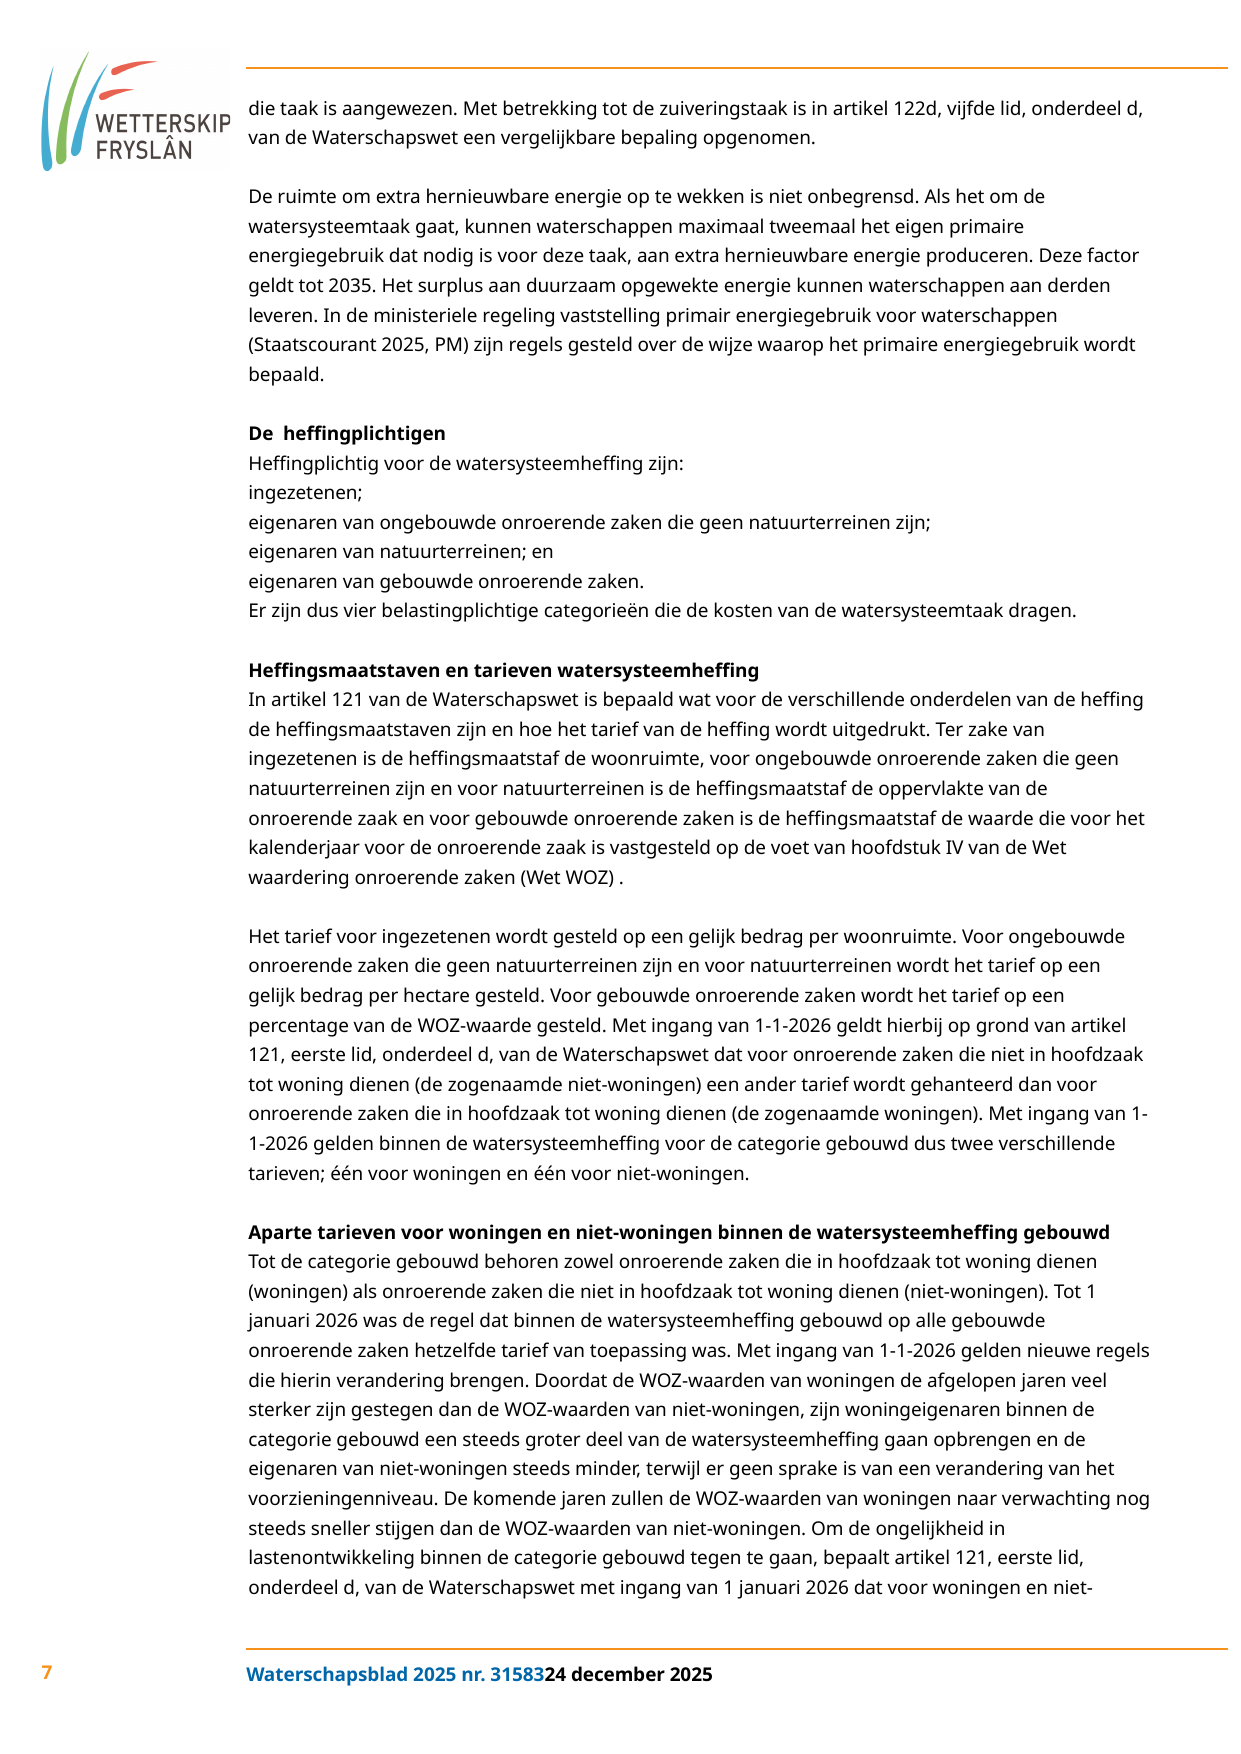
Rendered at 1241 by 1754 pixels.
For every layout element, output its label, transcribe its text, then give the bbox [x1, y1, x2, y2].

text eigenaren van gebouwde onroerende zaken. [248, 568, 1152, 594]
text eigenaren van natuurterreinen; en [248, 538, 1152, 564]
text Er zijn dus vier belastingplichtige categorieën die de kosten van de watersysteemtaak dragen. [248, 598, 1152, 623]
text Het tarief voor ingezetenen wordt gesteld op een gelijk bedrag per woonruimte. Voor ongebouwde onroerende zaken die geen natuurterreinen zijn en voor natuurterreinen wordt het tarief op een gelijk bedrag per hectare gesteld. Voor gebouwde onroerende zaken wordt het tarief op een percentage van de WOZ-waarde gesteld. Met ingang van 1-1-2026 geldt hierbij op grond van artikel 121, eerste lid, onderdeel d, van de Waterschapswet dat voor onroerende zaken die niet in hoofdzaak tot woning dienen (de zogenaamde niet-woningen) een ander tarief wordt gehanteerd dan voor onroerende zaken die in hoofdzaak tot woning dienen (de zogenaamde woningen). Met ingang van 1-1-2026 gelden binnen de watersysteemheffing voor de categorie gebouwd dus twee verschillende tarieven; één voor woningen en één voor niet-woningen. [248, 923, 1152, 1186]
text eigenaren van ongebouwde onroerende zaken die geen natuurterreinen zijn; [248, 509, 1152, 535]
text Aparte tarieven voor woningen en niet-woningen binnen de watersysteemheffing gebouwd [248, 1219, 1152, 1245]
text De heffingplichtigen [248, 420, 1152, 446]
text Heffingplichtig voor de watersysteemheffing zijn: [248, 450, 1152, 476]
text die taak is aangewezen. Met betrekking tot de zuiveringstaak is in artikel 122d, vijfde lid, onderdeel d, van de Waterschapswet een vergelijkbare bepaling opgenomen. [248, 95, 1152, 150]
text Tot de categorie gebouwd behoren zowel onroerende zaken die in hoofdzaak tot woning dienen (woningen) als onroerende zaken die niet in hoofdzaak tot woning dienen (niet-woningen). Tot 1 januari 2026 was de regel dat binnen de watersysteemheffing gebouwd op alle gebouwde onroerende zaken hetzelfde tarief van toepassing was. Met ingang van 1-1-2026 gelden nieuwe regels die hierin verandering brengen. Doordat de WOZ-waarden van woningen de afgelopen jaren veel sterker zijn gestegen dan de WOZ-waarden van niet-woningen, zijn woningeigenaren binnen de categorie gebouwd een steeds groter deel van de watersysteemheffing gaan opbrengen en de eigenaren van niet-woningen steeds minder, terwijl er geen sprake is van een verandering van het voorzieningenniveau. De komende jaren zullen de WOZ-waarden van woningen naar verwachting nog steeds sneller stijgen dan de WOZ-waarden van niet-woningen. Om de ongelijkheid in lastenontwikkeling binnen de categorie gebouwd tegen te gaan, bepaalt artikel 121, eerste lid, onderdeel d, van de Waterschapswet met ingang van 1 januari 2026 dat voor woningen en niet- [248, 1248, 1152, 1600]
text In artikel 121 van de Waterschapswet is bepaald wat voor de verschillende onderdelen van de heffing de heffingsmaatstaven zijn en hoe het tarief van de heffing wordt uitgedrukt. Ter zake van ingezetenen is de heffingsmaatstaf de woonruimte, voor ongebouwde onroerende zaken die geen natuurterreinen zijn en voor natuurterreinen is de heffingsmaatstaf de oppervlakte van de onroerende zaak en voor gebouwde onroerende zaken is de heffingsmaatstaf de waarde die voor het kalenderjaar voor de onroerende zaak is vastgesteld op de voet van hoofdstuk IV van de Wet waardering onroerende zaken (Wet WOZ) . [248, 686, 1152, 890]
text De ruimte om extra hernieuwbare energie op te wekken is niet onbegrensd. Als het om de watersysteemtaak gaat, kunnen waterschappen maximaal tweemaal het eigen primaire energiegebruik dat nodig is voor deze taak, aan extra hernieuwbare energie produceren. Deze factor geldt tot 2035. Het surplus aan duurzaam opgewekte energie kunnen waterschappen aan derden leveren. In de ministeriele regeling vaststelling primair energiegebruik voor waterschappen (Staatscourant 2025, PM) zijn regels gesteld over de wijze waarop het primaire energiegebruik wordt bepaald. [248, 183, 1152, 387]
text Heffingsmaatstaven en tarieven watersysteemheffing [248, 657, 1152, 683]
picture [41, 47, 231, 172]
text ingezetenen; [248, 479, 1152, 505]
